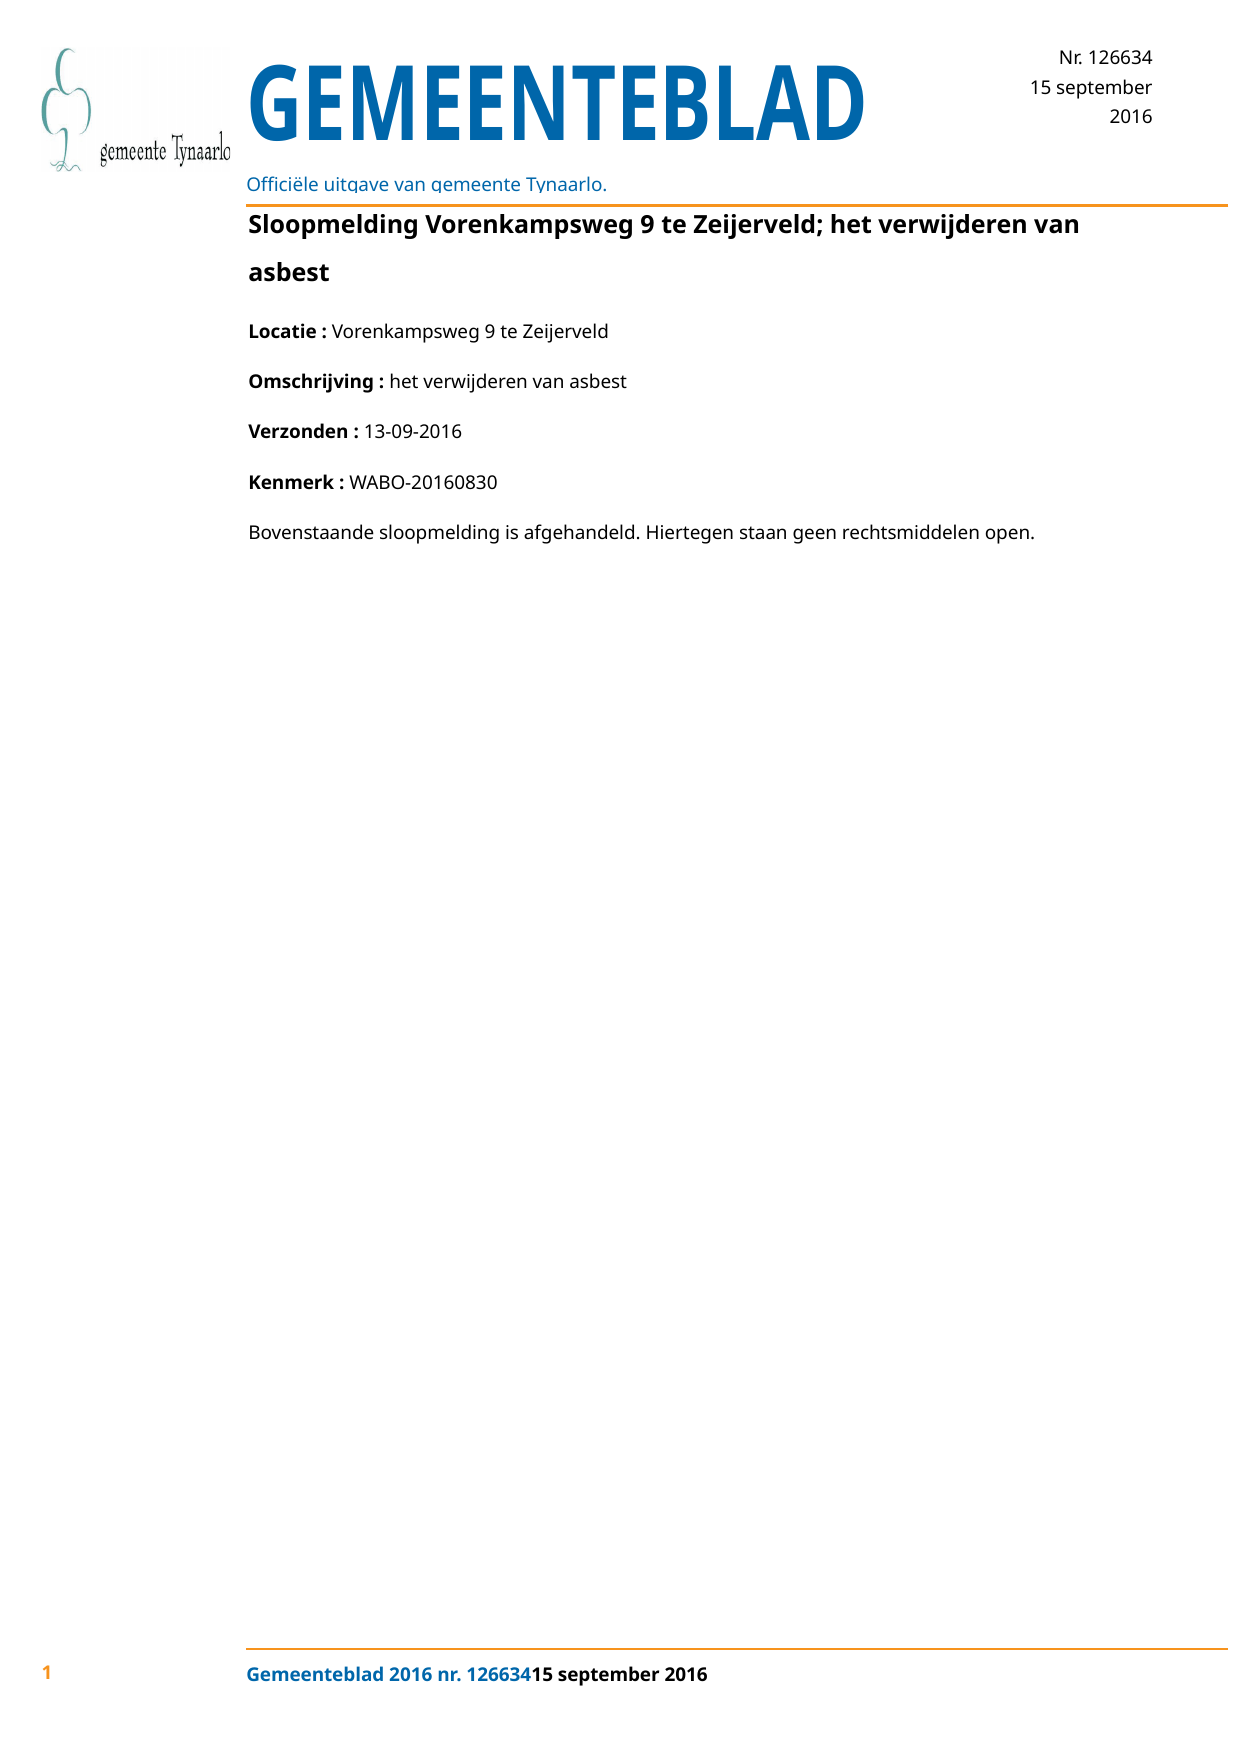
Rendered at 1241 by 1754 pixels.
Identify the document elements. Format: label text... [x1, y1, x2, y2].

text Omschrijving : het verwijderen van asbest [248, 368, 1152, 394]
text Verzonden : 13-09-2016 [248, 419, 1152, 444]
text Kenmerk : WABO-20160830 [248, 469, 1152, 495]
text Locatie : Vorenkampsweg 9 te Zeijerveld [248, 318, 1152, 344]
picture [41, 47, 231, 172]
text Sloopmelding Vorenkampsweg 9 te Zeijerveld; het verwijderen van asbest [248, 207, 1152, 288]
text Bovenstaande sloopmelding is afgehandeld. Hiertegen staan geen rechtsmiddelen open. [248, 519, 1152, 545]
